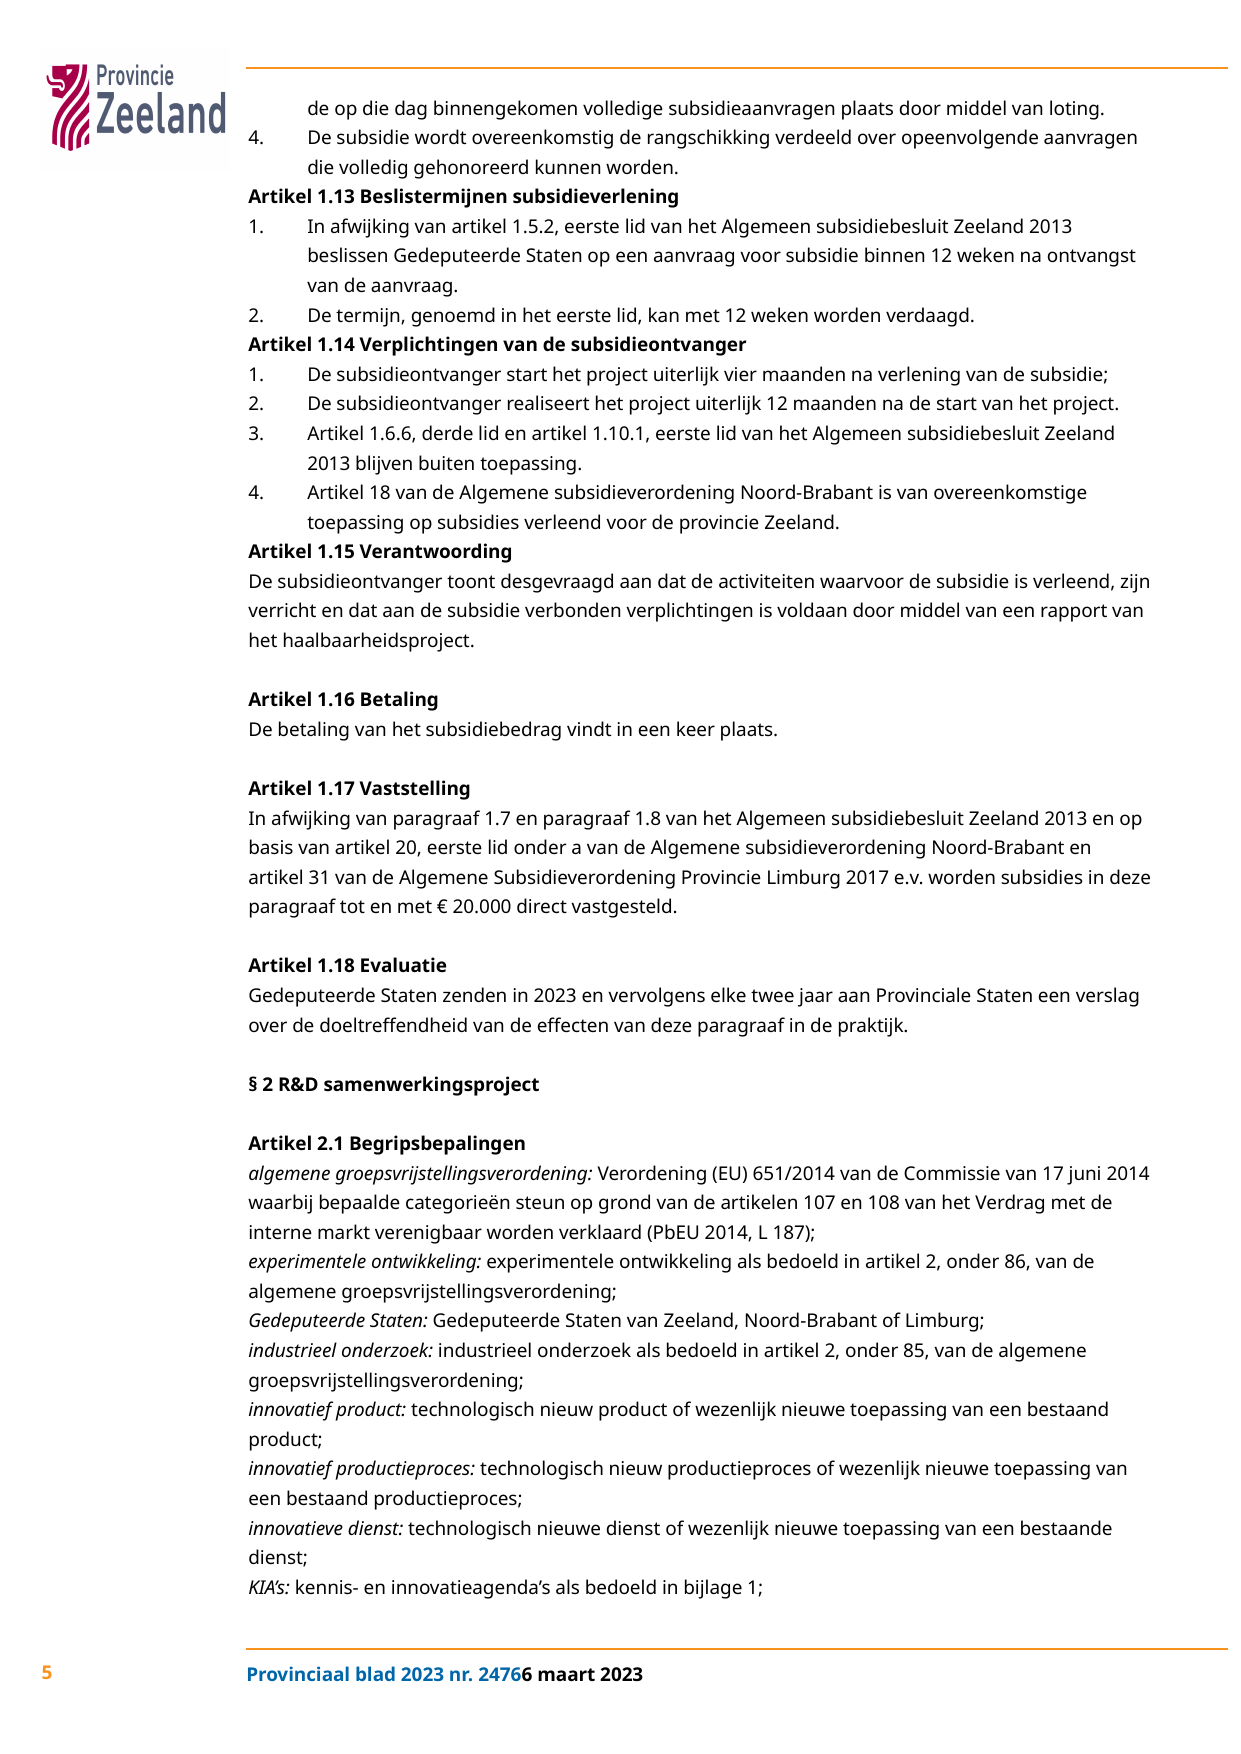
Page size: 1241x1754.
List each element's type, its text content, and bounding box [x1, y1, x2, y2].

list Artikel 1.6.6, derde lid en artikel 1.10.1, eerste lid van het Algemeen subsidiebesluit Zeeland 2013 blijven buiten toepassing. [248, 420, 1152, 476]
list De termijn, genoemd in het eerste lid, kan met 12 weken worden verdaagd. [248, 302, 1152, 328]
list Artikel 18 van de Algemene subsidieverordening Noord-Brabant is van overeenkomstige toepassing op subsidies verleend voor de provincie Zeeland. [248, 479, 1152, 535]
list In afwijking van artikel 1.5.2, eerste lid van het Algemeen subsidiebesluit Zeeland 2013 beslissen Gedeputeerde Staten op een aanvraag voor subsidie binnen 12 weken na ontvangst van de aanvraag. [248, 213, 1152, 298]
text Artikel 1.15 Verantwoording [248, 538, 1152, 564]
text Artikel 1.18 Evaluatie [248, 953, 1152, 978]
text In afwijking van paragraaf 1.7 en paragraaf 1.8 van het Algemeen subsidiebesluit Zeeland 2013 en op basis van artikel 20, eerste lid onder a van de Algemene subsidieverordening Noord-Brabant en artikel 31 van de Algemene Subsidieverordening Provincie Limburg 2017 e.v. worden subsidies in deze paragraaf tot en met € 20.000 direct vastgesteld. [248, 805, 1152, 919]
list de op die dag binnengekomen volledige subsidieaanvragen plaats door middel van loting. [248, 95, 1152, 121]
text Gedeputeerde Staten zenden in 2023 en vervolgens elke twee jaar aan Provinciale Staten een verslag over de doeltreffendheid van de effecten van deze paragraaf in de praktijk. [248, 982, 1152, 1038]
picture [41, 47, 231, 172]
text Gedeputeerde Staten: Gedeputeerde Staten van Zeeland, Noord-Brabant of Limburg; [248, 1308, 1152, 1333]
text innovatief productieproces: technologisch nieuw productieproces of wezenlijk nieuwe toepassing van een bestaand productieproces; [248, 1456, 1152, 1511]
text De betaling van het subsidiebedrag vindt in een keer plaats. [248, 716, 1152, 742]
text § 2 R&D samenwerkingsproject [248, 1071, 1152, 1097]
text innovatieve dienst: technologisch nieuwe dienst of wezenlijk nieuwe toepassing van een bestaande dienst; [248, 1515, 1152, 1570]
text Artikel 2.1 Begripsbepalingen [248, 1130, 1152, 1156]
list De subsidieontvanger start het project uiterlijk vier maanden na verlening van de subsidie; [248, 361, 1152, 387]
text KIA’s: kennis- en innovatieagenda’s als bedoeld in bijlage 1; [248, 1574, 1152, 1600]
text experimentele ontwikkeling: experimentele ontwikkeling als bedoeld in artikel 2, onder 86, van de algemene groepsvrijstellingsverordening; [248, 1248, 1152, 1304]
text innovatief product: technologisch nieuw product of wezenlijk nieuwe toepassing van een bestaand product; [248, 1396, 1152, 1452]
text Artikel 1.16 Betaling [248, 686, 1152, 712]
text algemene groepsvrijstellingsverordening: Verordening (EU) 651/2014 van de Commissie van 17 juni 2014 waarbij bepaalde categorieën steun op grond van de artikelen 107 en 108 van het Verdrag met de interne markt verenigbaar worden verklaard (PbEU 2014, L 187); [248, 1160, 1152, 1245]
text industrieel onderzoek: industrieel onderzoek als bedoeld in artikel 2, onder 85, van de algemene groepsvrijstellingsverordening; [248, 1337, 1152, 1393]
text De subsidieontvanger toont desgevraagd aan dat de activiteiten waarvoor de subsidie is verleend, zijn verricht en dat aan de subsidie verbonden verplichtingen is voldaan door middel van een rapport van het haalbaarheidsproject. [248, 568, 1152, 653]
text Artikel 1.14 Verplichtingen van de subsidieontvanger [248, 331, 1152, 357]
text Artikel 1.13 Beslistermijnen subsidieverlening [248, 183, 1152, 209]
list De subsidie wordt overeenkomstig de rangschikking verdeeld over opeenvolgende aanvragen die volledig gehonoreerd kunnen worden. [248, 124, 1152, 180]
text Artikel 1.17 Vaststelling [248, 775, 1152, 801]
list De subsidieontvanger realiseert het project uiterlijk 12 maanden na de start van het project. [248, 391, 1152, 416]
